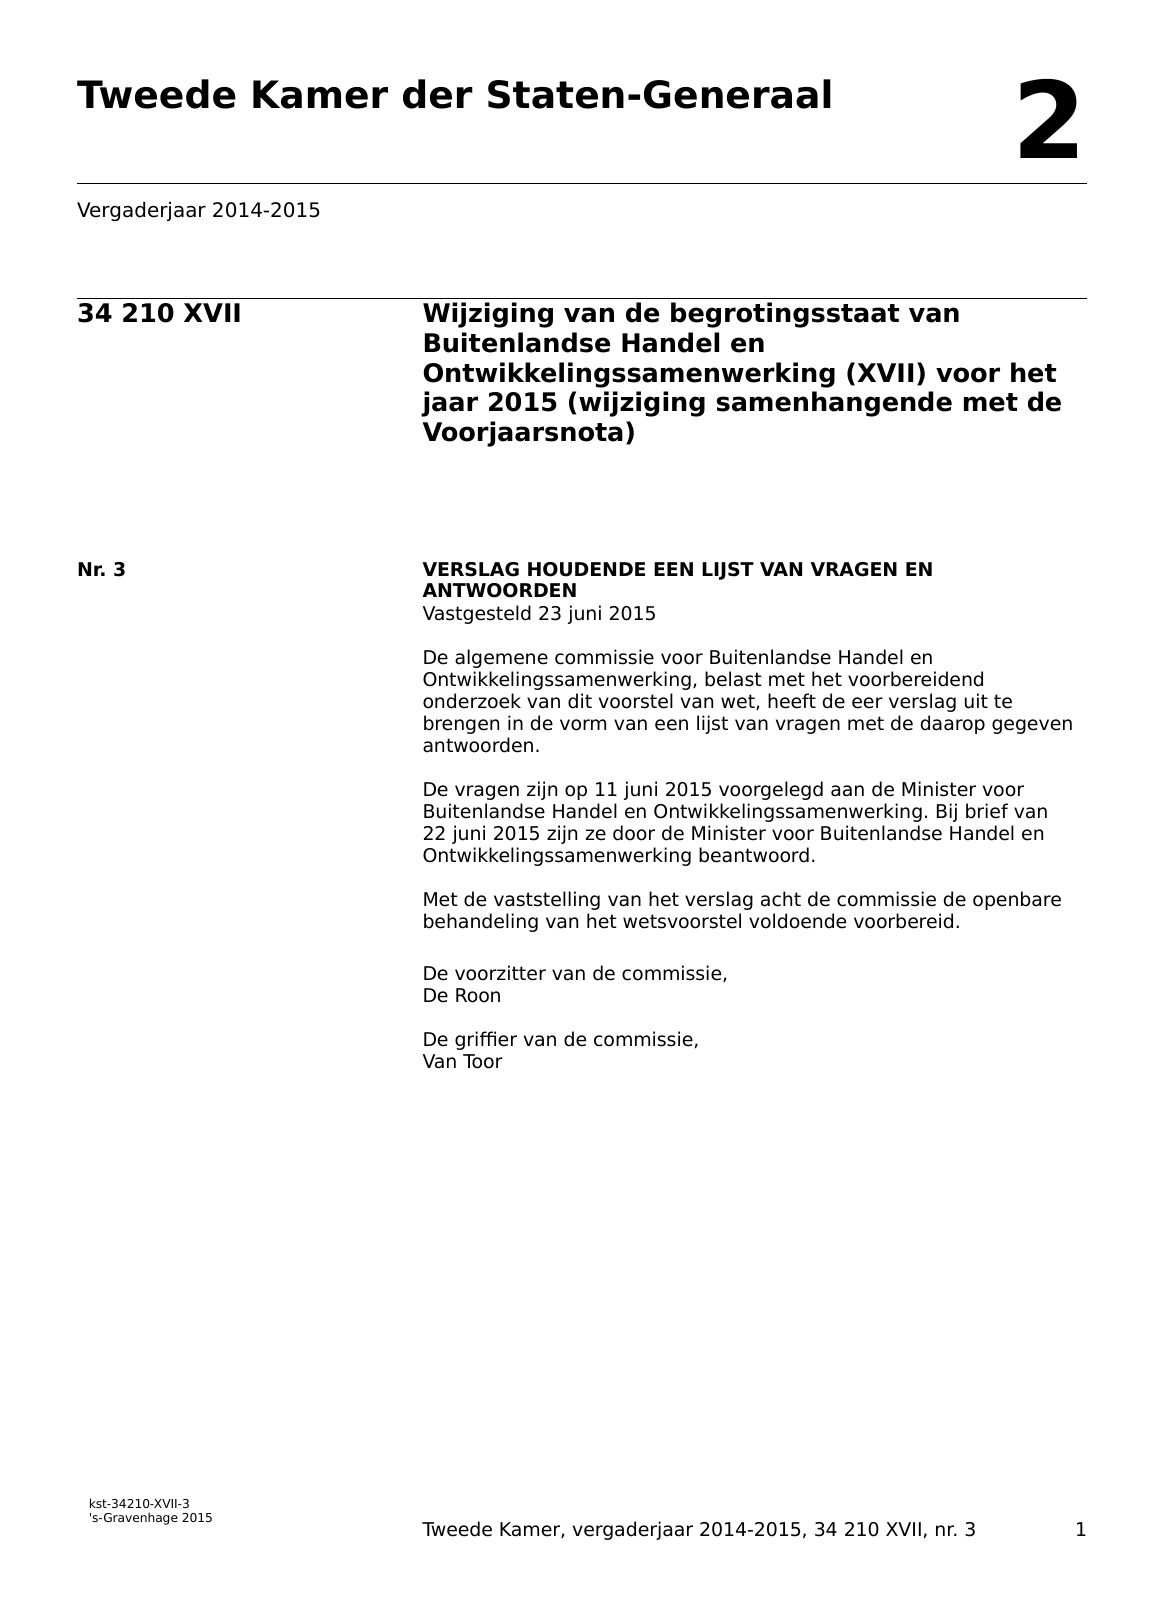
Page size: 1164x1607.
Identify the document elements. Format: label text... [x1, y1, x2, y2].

text De griffier van de commissie, Van Toor [422, 1029, 1087, 1073]
text kst-34210-XVII-3 [88, 1497, 323, 1511]
subtitle 34 210 XVII Wijziging van de begrotingsstaat van Buitenlandse Handel en Ontwikkelingssamenwerking (XVII) voor het jaar 2015 (wijziging samenhangende met de Voorjaarsnota) [77, 299, 1087, 447]
subtitle Nr. 3 VERSLAG HOUDENDE EEN LIJST VAN VRAGEN EN ANTWOORDEN [77, 558, 1087, 602]
table_header 2 [886, 59, 1087, 183]
text De vragen zijn op 11 juni 2015 voorgelegd aan de Minister voor Buitenlandse Handel en Ontwikkelingssamenwerking. Bij brief van 22 juni 2015 zijn ze door de Minister voor Buitenlandse Handel en Ontwikkelingssamenwerking beantwoord. [422, 779, 1087, 867]
text De voorzitter van de commissie, De Roon [422, 963, 1087, 1007]
text Met de vaststelling van het verslag acht de commissie de openbare behandeling van het wetsvoorstel voldoende voorbereid. [422, 889, 1087, 933]
table_header Tweede Kamer der Staten-Generaal [77, 59, 886, 183]
table_cell Vergaderjaar 2014-2015 [77, 184, 1087, 298]
text De algemene commissie voor Buitenlandse Handel en Ontwikkelingssamenwerking, belast met het voorbereidend onderzoek van dit voorstel van wet, heeft de eer verslag uit te brengen in de vorm van een lijst van vragen met de daarop gegeven antwoorden. [422, 647, 1087, 756]
text Vastgesteld 23 juni 2015 [422, 602, 1087, 624]
text 's-Gravenhage 2015 [88, 1511, 323, 1525]
